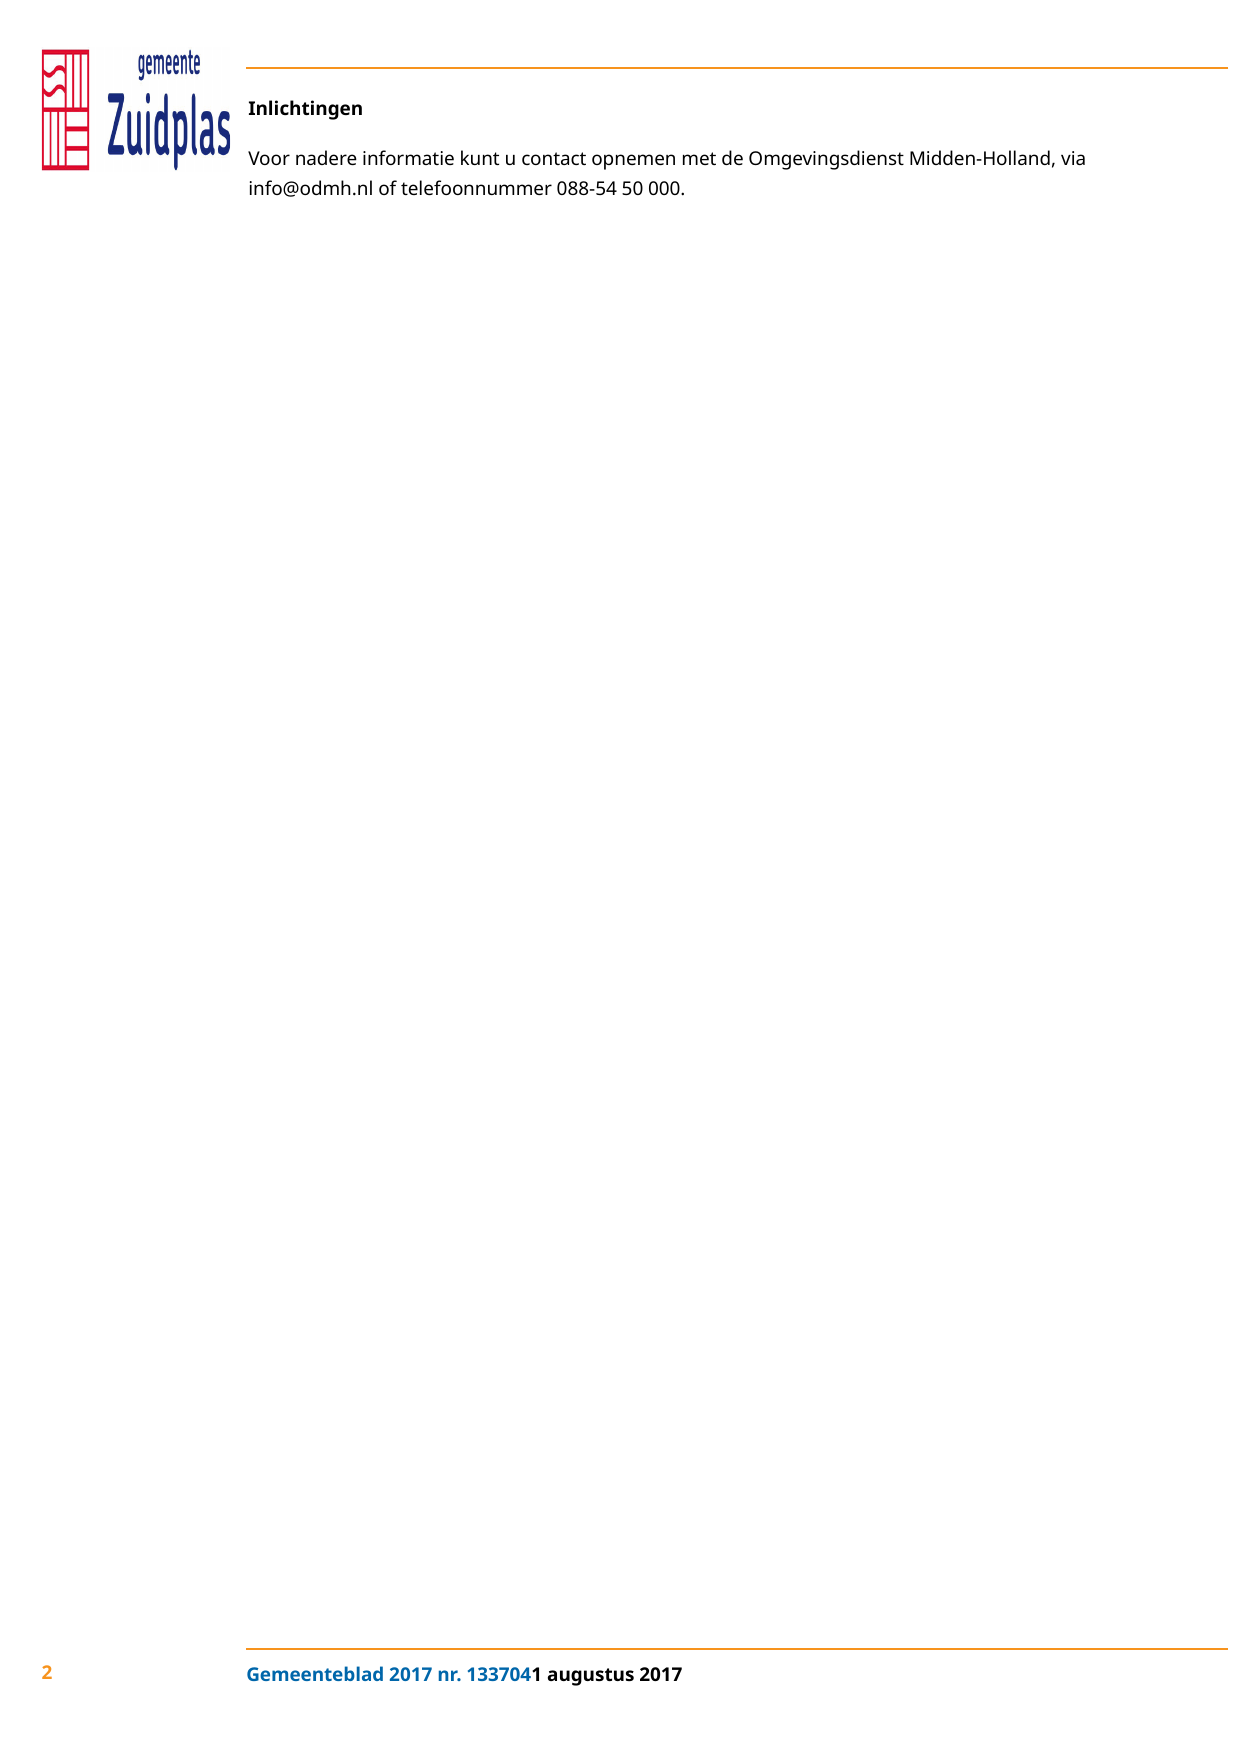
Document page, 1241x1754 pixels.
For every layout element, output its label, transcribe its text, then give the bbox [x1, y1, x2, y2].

text Voor nadere informatie kunt u contact opnemen met de Omgevingsdienst Midden-Holland, via info@odmh.nl of telefoonnummer 088-54 50 000. [248, 145, 1152, 201]
text Inlichtingen [248, 95, 1152, 121]
picture [41, 47, 231, 172]
